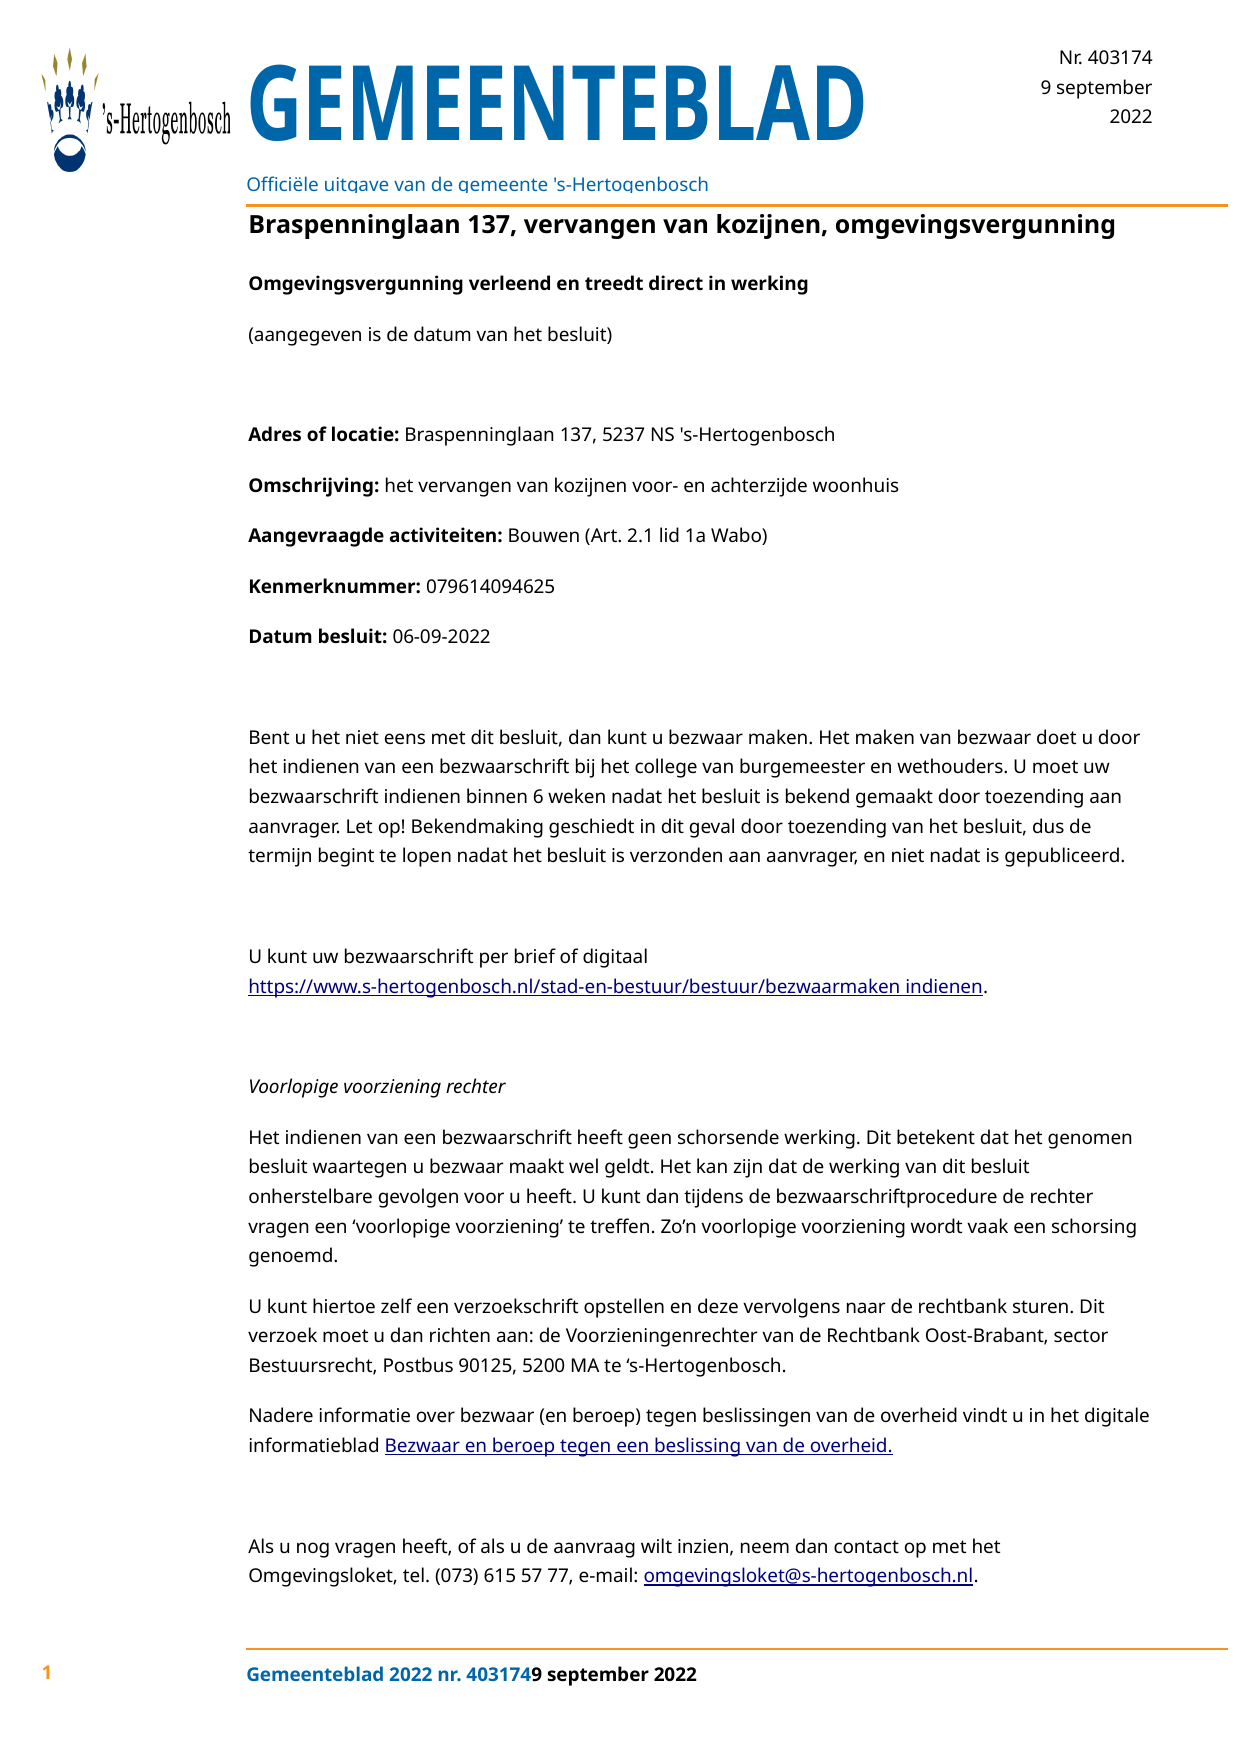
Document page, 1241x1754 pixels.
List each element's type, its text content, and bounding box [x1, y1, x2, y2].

text Bent u het niet eens met dit besluit, dan kunt u bezwaar maken. Het maken van bezwaar doet u door het indienen van een bezwaarschrift bij het college van burgemeester en wethouders. U moet uw bezwaarschrift indienen binnen 6 weken nadat het besluit is bekend gemaakt door toezending aan aanvrager. Let op! Bekendmaking geschiedt in dit geval door toezending van het besluit, dus de termijn begint te lopen nadat het besluit is verzonden aan aanvrager, en niet nadat is gepubliceerd. [248, 724, 1152, 868]
text Het indienen van een bezwaarschrift heeft geen schorsende werking. Dit betekent dat het genomen besluit waartegen u bezwaar maakt wel geldt. Het kan zijn dat de werking van dit besluit onherstelbare gevolgen voor u heeft. U kunt dan tijdens de bezwaarschriftprocedure de rechter vragen een ‘voorlopige voorziening’ te treffen. Zo’n voorlopige voorziening wordt vaak een schorsing genoemd. [248, 1124, 1152, 1268]
text U kunt uw bezwaarschrift per brief of digitaal https://www.s-hertogenbosch.nl/stad-en-bestuur/bestuur/bezwaarmaken indienen. [248, 943, 1152, 998]
text Als u nog vragen heeft, of als u de aanvraag wilt inzien, neem dan contact op met het Omgevingsloket, tel. (073) 615 57 77, e-mail: omgevingsloket@s-hertogenbosch.nl. [248, 1533, 1152, 1588]
text Omschrijving: het vervangen van kozijnen voor- en achterzijde woonhuis [248, 472, 1152, 498]
text Datum besluit: 06-09-2022 [248, 623, 1152, 649]
text Kenmerknummer: 079614094625 [248, 573, 1152, 598]
text Voorlopige voorziening rechter [248, 1074, 1152, 1099]
text U kunt hiertoe zelf een verzoekschrift opstellen en deze vervolgens naar de rechtbank sturen. Dit verzoek moet u dan richten aan: de Voorzieningenrechter van de Rechtbank Oost-Brabant, sector Bestuursrecht, Postbus 90125, 5200 MA te ‘s-Hertogenbosch. [248, 1293, 1152, 1378]
text Adres of locatie: Braspenninglaan 137, 5237 NS 's-Hertogenbosch [248, 422, 1152, 447]
text Braspenninglaan 137, vervangen van kozijnen, omgevingsvergunning [248, 207, 1152, 241]
text (aangegeven is de datum van het besluit) [248, 321, 1152, 346]
text Omgevingsvergunning verleend en treedt direct in werking [248, 270, 1152, 296]
text Nadere informatie over bezwaar (en beroep) tegen beslissingen van de overheid vindt u in het digitale informatieblad Bezwaar en beroep tegen een beslissing van de overheid. [248, 1402, 1152, 1458]
picture [41, 47, 231, 172]
text Aangevraagde activiteiten: Bouwen (Art. 2.1 lid 1a Wabo) [248, 522, 1152, 548]
